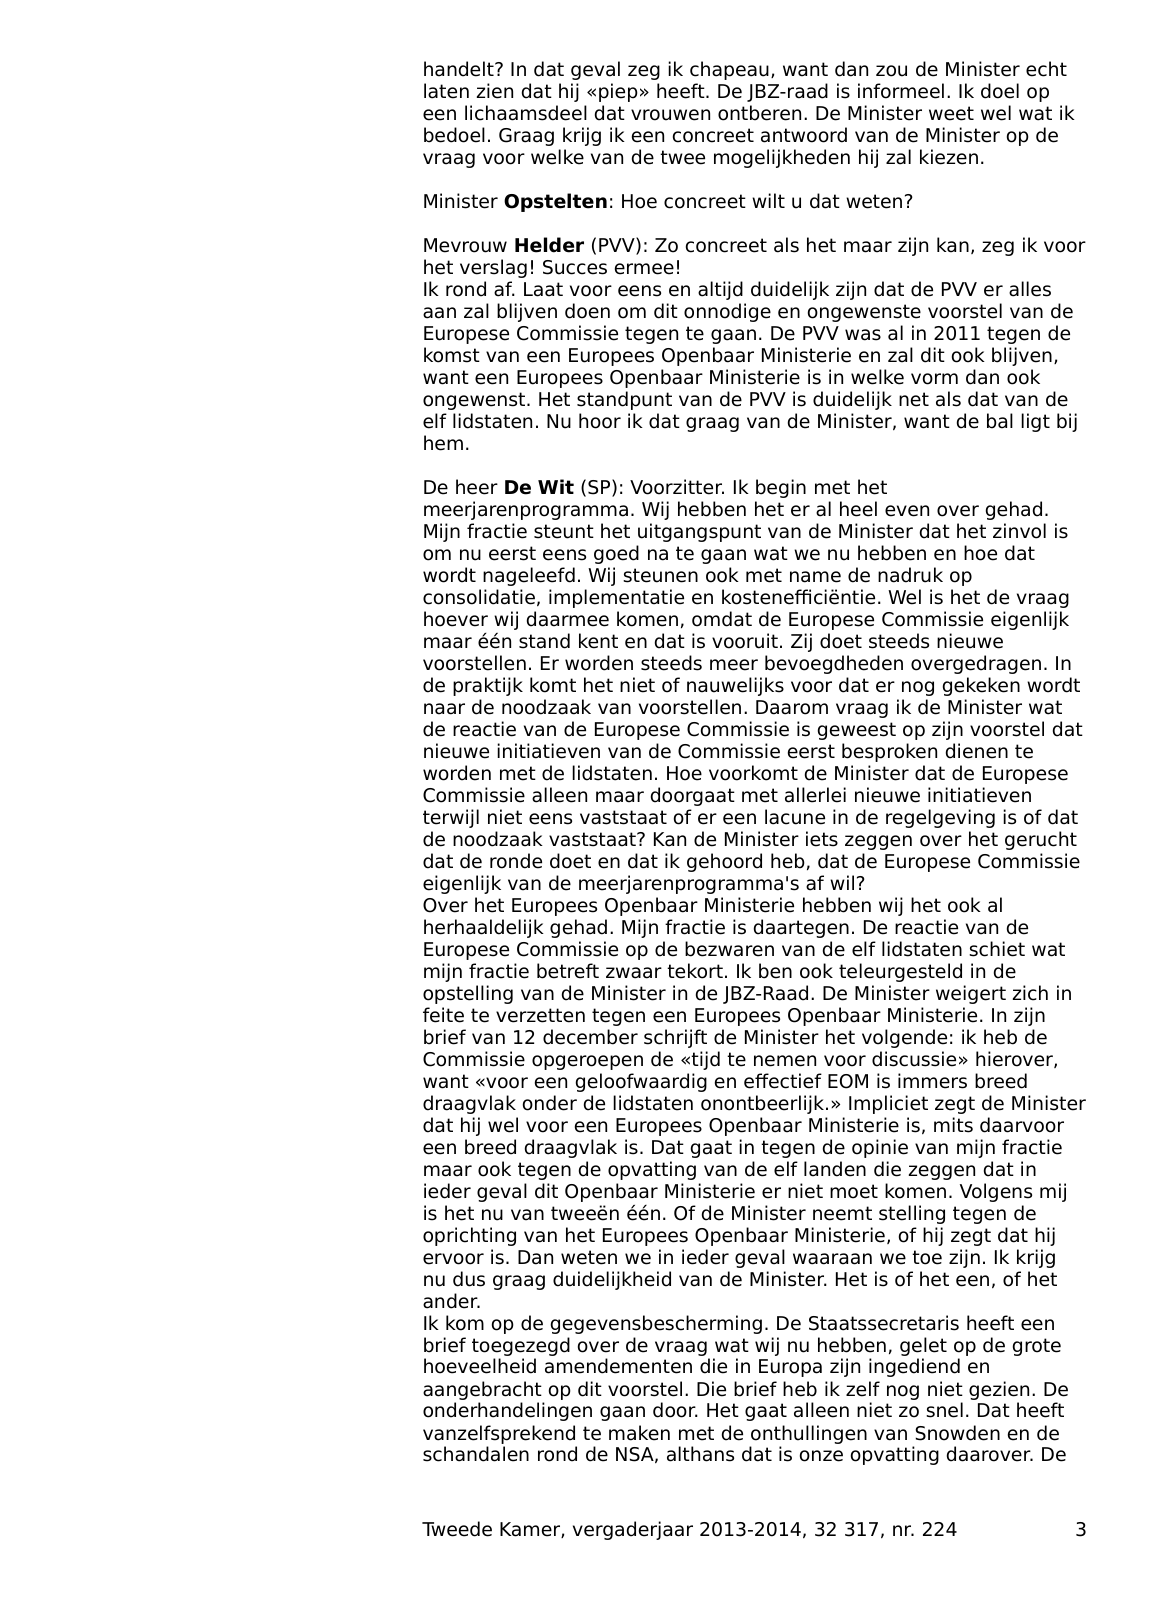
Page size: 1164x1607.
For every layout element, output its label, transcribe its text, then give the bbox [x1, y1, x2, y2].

text Minister Opstelten: Hoe concreet wilt u dat weten? [422, 191, 1087, 213]
text Mevrouw Helder (PVV): Zo concreet als het maar zijn kan, zeg ik voor het verslag! Succes ermee! [422, 235, 1087, 279]
text De heer De Wit (SP): Voorzitter. Ik begin met het meerjarenprogramma. Wij hebben het er al heel even over gehad. Mijn fractie steunt het uitgangspunt van de Minister dat het zinvol is om nu eerst eens goed na te gaan wat we nu hebben en hoe dat wordt nageleefd. Wij steunen ook met name de nadruk op consolidatie, implementatie en kostenefficiëntie. Wel is het de vraag hoever wij daarmee komen, omdat de Europese Commissie eigenlijk maar één stand kent en dat is vooruit. Zij doet steeds nieuwe voorstellen. Er worden steeds meer bevoegdheden overgedragen. In de praktijk komt het niet of nauwelijks voor dat er nog gekeken wordt naar de noodzaak van voorstellen. Daarom vraag ik de Minister wat de reactie van de Europese Commissie is geweest op zijn voorstel dat nieuwe initiatieven van de Commissie eerst besproken dienen te worden met de lidstaten. Hoe voorkomt de Minister dat de Europese Commissie alleen maar doorgaat met allerlei nieuwe initiatieven terwijl niet eens vaststaat of er een lacune in de regelgeving is of dat de noodzaak vaststaat? Kan de Minister iets zeggen over het gerucht dat de ronde doet en dat ik gehoord heb, dat de Europese Commissie eigenlijk van de meerjarenprogramma's af wil? [422, 477, 1087, 895]
text Ik rond af. Laat voor eens en altijd duidelijk zijn dat de PVV er alles aan zal blijven doen om dit onnodige en ongewenste voorstel van de Europese Commissie tegen te gaan. De PVV was al in 2011 tegen de komst van een Europees Openbaar Ministerie en zal dit ook blijven, want een Europees Openbaar Ministerie is in welke vorm dan ook ongewenst. Het standpunt van de PVV is duidelijk net als dat van de elf lidstaten. Nu hoor ik dat graag van de Minister, want de bal ligt bij hem. [422, 279, 1087, 455]
text handelt? In dat geval zeg ik chapeau, want dan zou de Minister echt laten zien dat hij «piep» heeft. De JBZ-raad is informeel. Ik doel op een lichaamsdeel dat vrouwen ontberen. De Minister weet wel wat ik bedoel. Graag krijg ik een concreet antwoord van de Minister op de vraag voor welke van de twee mogelijkheden hij zal kiezen. [422, 59, 1087, 169]
text Ik kom op de gegevensbescherming. De Staatssecretaris heeft een brief toegezegd over de vraag wat wij nu hebben, gelet op de grote hoeveelheid amendementen die in Europa zijn ingediend en aangebracht op dit voorstel. Die brief heb ik zelf nog niet gezien. De onderhandelingen gaan door. Het gaat alleen niet zo snel. Dat heeft vanzelfsprekend te maken met de onthullingen van Snowden en de schandalen rond de NSA, althans dat is onze opvatting daarover. De [422, 1312, 1087, 1466]
text Over het Europees Openbaar Ministerie hebben wij het ook al herhaaldelijk gehad. Mijn fractie is daartegen. De reactie van de Europese Commissie op de bezwaren van de elf lidstaten schiet wat mijn fractie betreft zwaar tekort. Ik ben ook teleurgesteld in de opstelling van de Minister in de JBZ-Raad. De Minister weigert zich in feite te verzetten tegen een Europees Openbaar Ministerie. In zijn brief van 12 december schrijft de Minister het volgende: ik heb de Commissie opgeroepen de «tijd te nemen voor discussie» hierover, want «voor een geloofwaardig en effectief EOM is immers breed draagvlak onder de lidstaten onontbeerlijk.» Impliciet zegt de Minister dat hij wel voor een Europees Openbaar Ministerie is, mits daarvoor een breed draagvlak is. Dat gaat in tegen de opinie van mijn fractie maar ook tegen de opvatting van de elf landen die zeggen dat in ieder geval dit Openbaar Ministerie er niet moet komen. Volgens mij is het nu van tweeën één. Of de Minister neemt stelling tegen de oprichting van het Europees Openbaar Ministerie, of hij zegt dat hij ervoor is. Dan weten we in ieder geval waaraan we toe zijn. Ik krijg nu dus graag duidelijkheid van de Minister. Het is of het een, of het ander. [422, 895, 1087, 1312]
